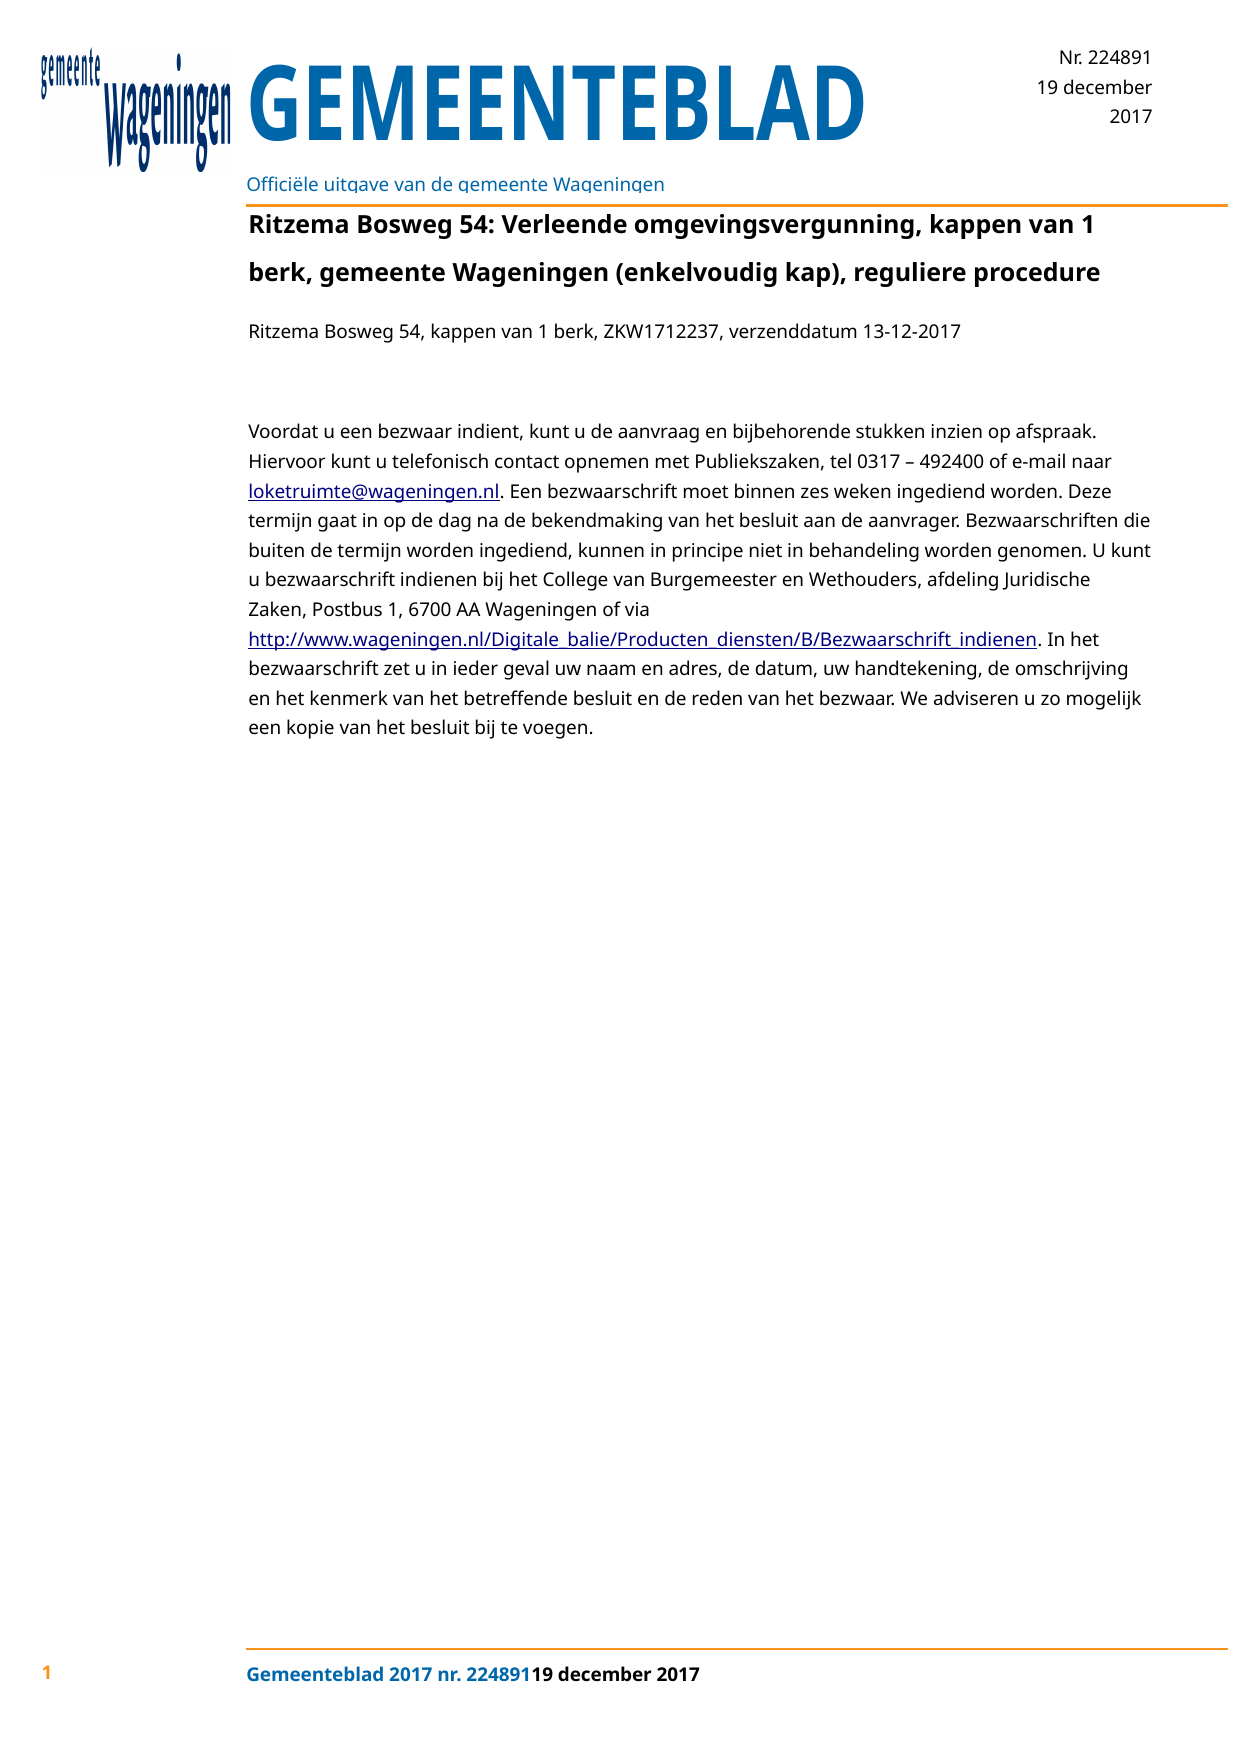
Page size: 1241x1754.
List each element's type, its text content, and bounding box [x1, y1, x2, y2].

text Voordat u een bezwaar indient, kunt u de aanvraag en bijbehorende stukken inzien op afspraak. Hiervoor kunt u telefonisch contact opnemen met Publiekszaken, tel 0317 – 492400 of e-mail naar loketruimte@wageningen.nl. Een bezwaarschrift moet binnen zes weken ingediend worden. Deze termijn gaat in op de dag na de bekendmaking van het besluit aan de aanvrager. Bezwaarschriften die buiten de termijn worden ingediend, kunnen in principe niet in behandeling worden genomen. U kunt u bezwaarschrift indienen bij het College van Burgemeester en Wethouders, afdeling Juridische Zaken, Postbus 1, 6700 AA Wageningen of via http://www.wageningen.nl/Digitale_balie/Producten_diensten/B/Bezwaarschrift_indienen. In het bezwaarschrift zet u in ieder geval uw naam en adres, de datum, uw handtekening, de omschrijving en het kenmerk van het betreffende besluit en de reden van het bezwaar. We adviseren u zo mogelijk een kopie van het besluit bij te voegen. [248, 419, 1152, 740]
picture [41, 47, 231, 172]
text Ritzema Bosweg 54: Verleende omgevingsvergunning, kappen van 1 berk, gemeente Wageningen (enkelvoudig kap), reguliere procedure [248, 207, 1152, 288]
text Ritzema Bosweg 54, kappen van 1 berk, ZKW1712237, verzenddatum 13-12-2017 [248, 318, 1152, 344]
